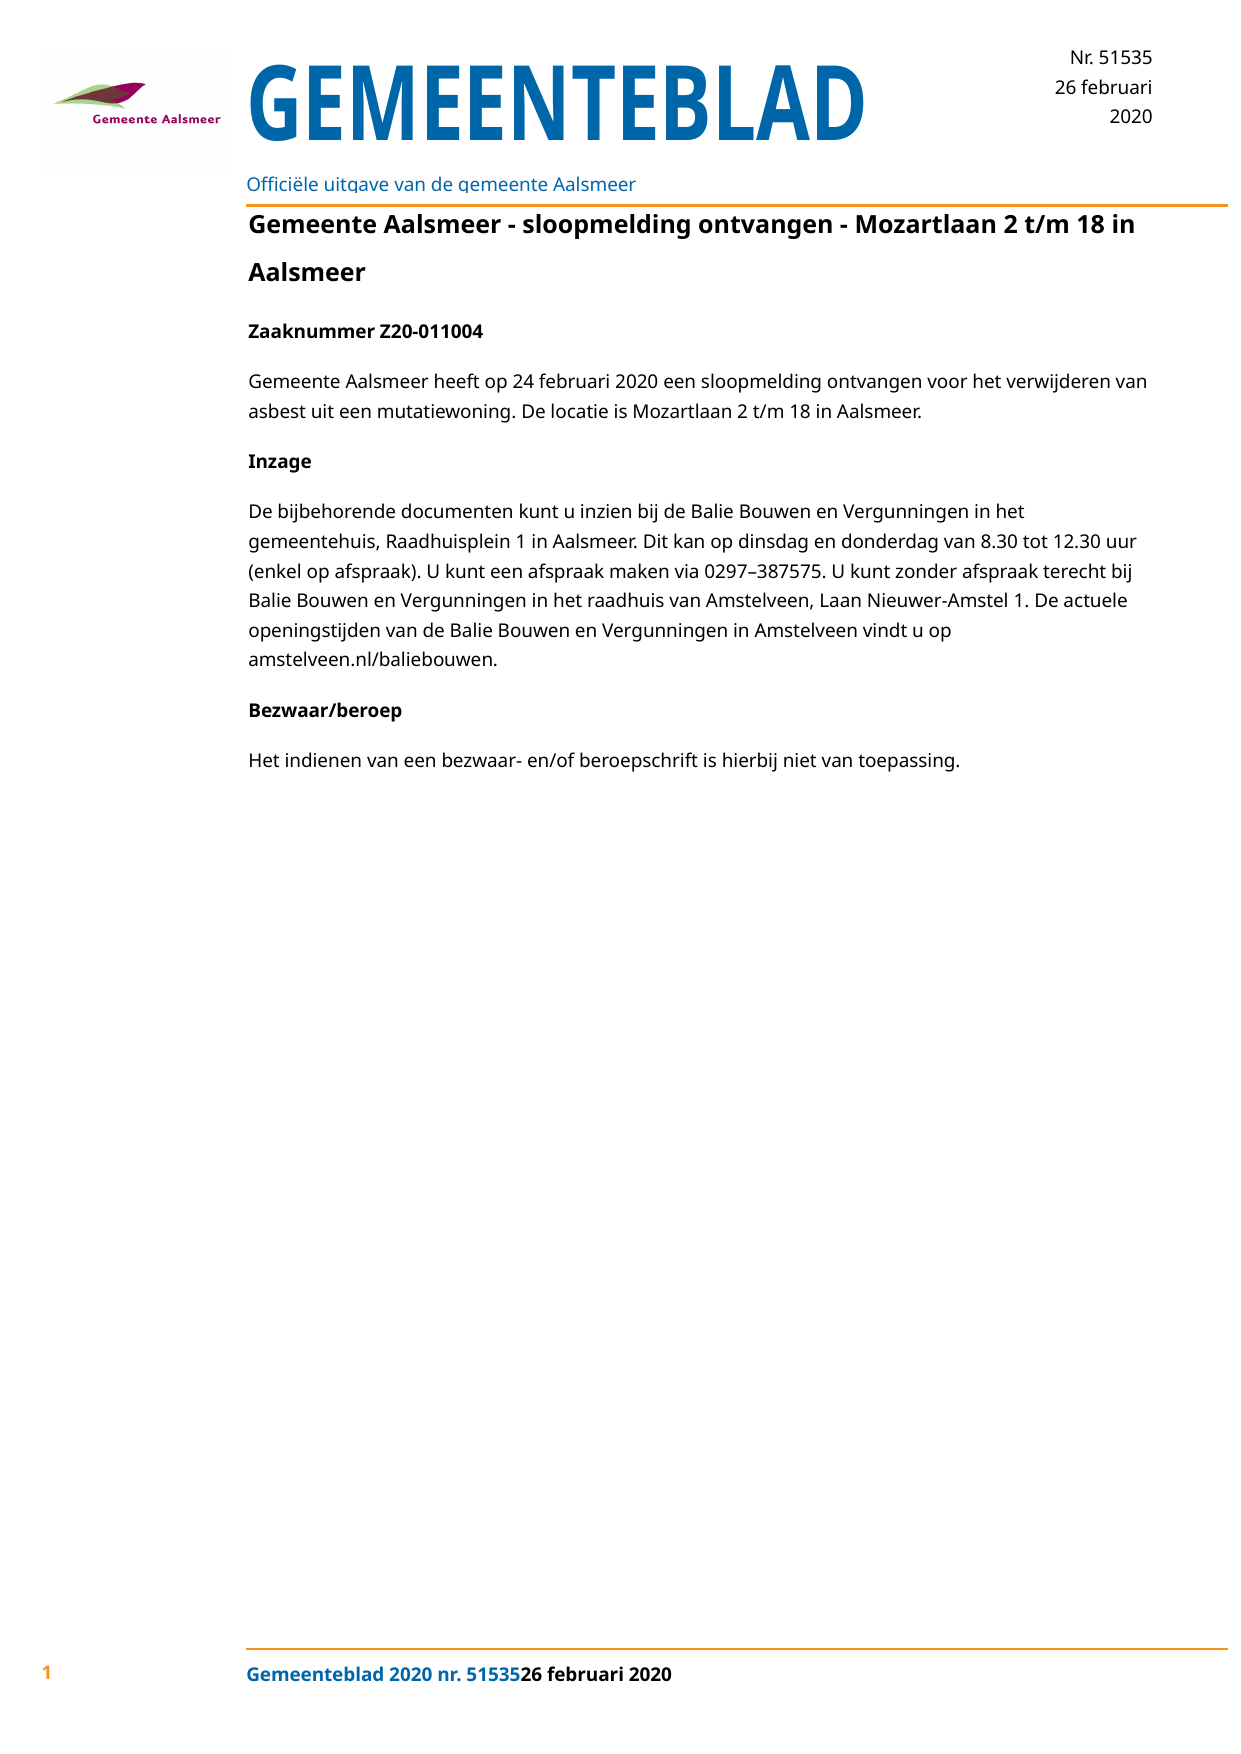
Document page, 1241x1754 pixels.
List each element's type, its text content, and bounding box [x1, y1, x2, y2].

text Gemeente Aalsmeer heeft op 24 februari 2020 een sloopmelding ontvangen voor het verwijderen van asbest uit een mutatiewoning. De locatie is Mozartlaan 2 t/m 18 in Aalsmeer. [248, 368, 1152, 424]
text Het indienen van een bezwaar- en/of beroepschrift is hierbij niet van toepassing. [248, 747, 1152, 773]
picture [41, 47, 231, 172]
text Bezwaar/beroep [248, 697, 1152, 723]
text Gemeente Aalsmeer - sloopmelding ontvangen - Mozartlaan 2 t/m 18 in Aalsmeer [248, 207, 1152, 288]
text De bijbehorende documenten kunt u inzien bij de Balie Bouwen en Vergunningen in het gemeentehuis, Raadhuisplein 1 in Aalsmeer. Dit kan op dinsdag en donderdag van 8.30 tot 12.30 uur (enkel op afspraak). U kunt een afspraak maken via 0297–387575. U kunt zonder afspraak terecht bij Balie Bouwen en Vergunningen in het raadhuis van Amstelveen, Laan Nieuwer-Amstel 1. De actuele openingstijden van de Balie Bouwen en Vergunningen in Amstelveen vindt u op amstelveen.nl/baliebouwen. [248, 499, 1152, 672]
text Zaaknummer Z20-011004 [248, 318, 1152, 344]
text Inzage [248, 448, 1152, 474]
